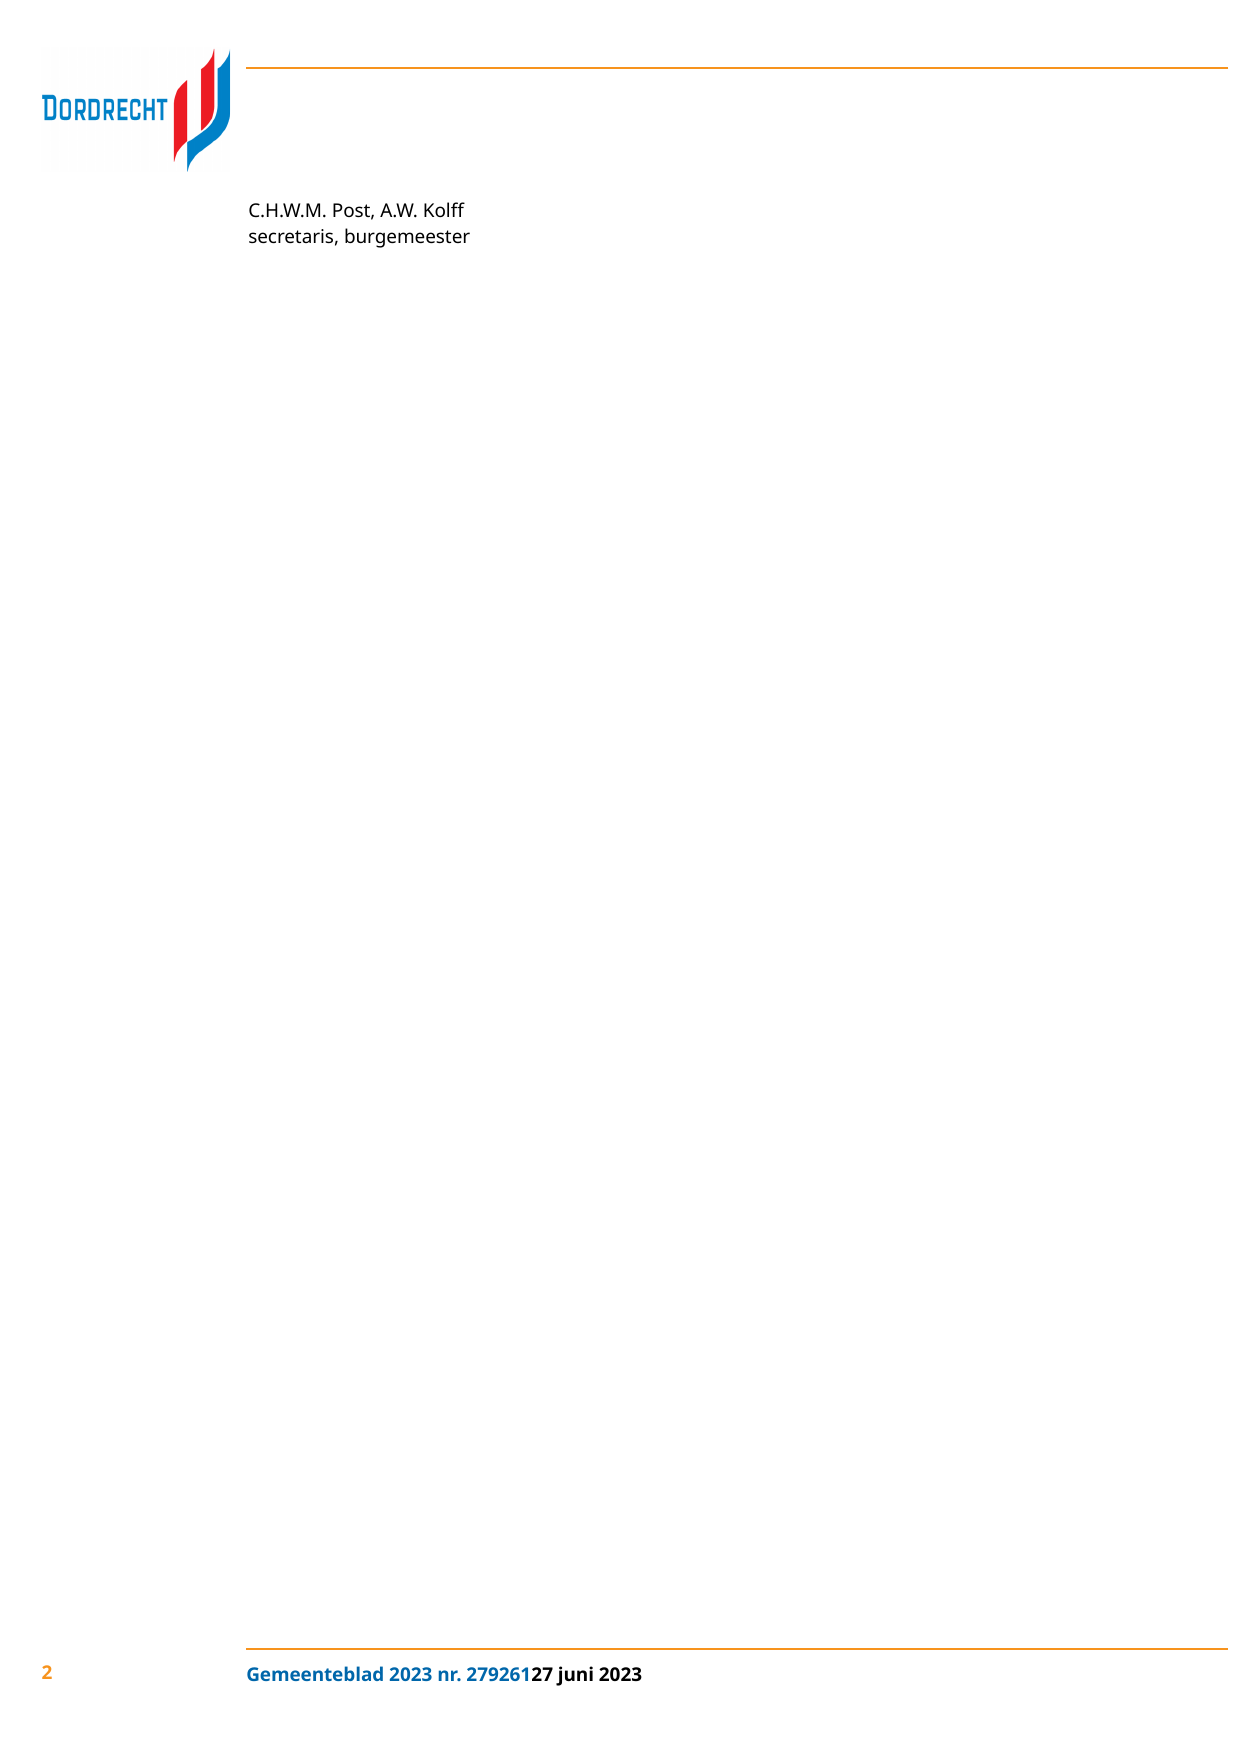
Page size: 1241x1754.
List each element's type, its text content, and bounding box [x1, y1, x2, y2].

text secretaris, burgemeester [248, 223, 1152, 249]
text C.H.W.M. Post, A.W. Kolff [248, 198, 1152, 223]
picture [41, 47, 231, 172]
